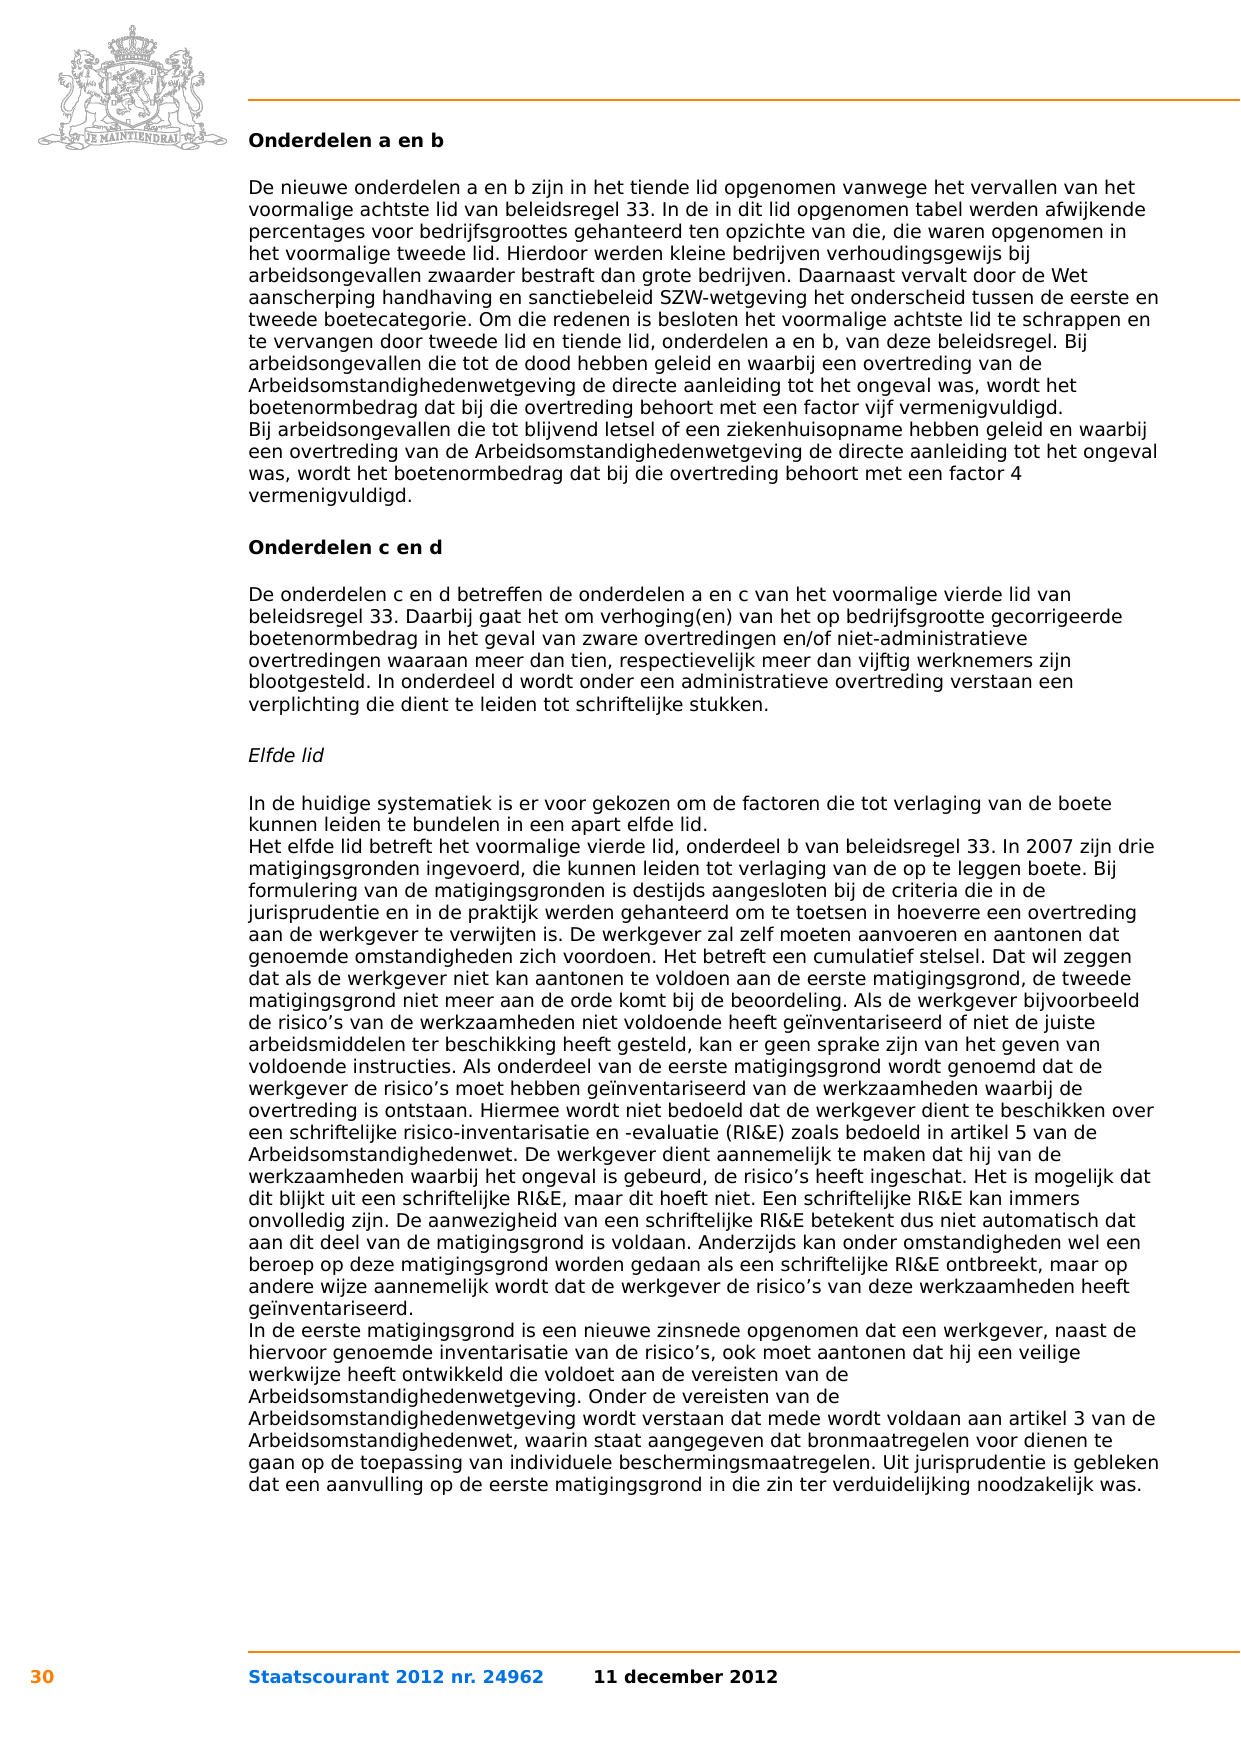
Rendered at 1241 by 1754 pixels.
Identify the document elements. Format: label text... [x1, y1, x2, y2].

text In de eerste matigingsgrond is een nieuwe zinsnede opgenomen dat een werkgever, naast de hiervoor genoemde inventarisatie van de risico’s, ook moet aantonen dat hij een veilige werkwijze heeft ontwikkeld die voldoet aan de vereisten van de Arbeidsomstandighedenwetgeving. Onder de vereisten van de Arbeidsomstandighedenwetgeving wordt verstaan dat mede wordt voldaan aan artikel 3 van de Arbeidsomstandighedenwet, waarin staat aangegeven dat bronmaatregelen voor dienen te gaan op de toepassing van individuele beschermingsmaatregelen. Uit jurisprudentie is gebleken dat een aanvulling op de eerste matigingsgrond in die zin ter verduidelijking noodzakelijk was. [248, 1320, 1163, 1496]
text In de huidige systematiek is er voor gekozen om de factoren die tot verlaging van de boete kunnen leiden te bundelen in een apart elfde lid. [248, 792, 1163, 836]
text De onderdelen c en d betreffen de onderdelen a en c van het voormalige vierde lid van beleidsregel 33. Daarbij gaat het om verhoging(en) van het op bedrijfsgrootte gecorrigeerde boetenormbedrag in het geval van zware overtredingen en/of niet-administratieve overtredingen waaraan meer dan tien, respectievelijk meer dan vijftig werknemers zijn blootgesteld. In onderdeel d wordt onder een administratieve overtreding verstaan een verplichting die dient te leiden tot schriftelijke stukken. [248, 583, 1163, 715]
text Het elfde lid betreft het voormalige vierde lid, onderdeel b van beleidsregel 33. In 2007 zijn drie matigingsgronden ingevoerd, die kunnen leiden tot verlaging van de op te leggen boete. Bij formulering van de matigingsgronden is destijds aangesloten bij de criteria die in de jurisprudentie en in de praktijk werden gehanteerd om te toetsen in hoeverre een overtreding aan de werkgever te verwijten is. De werkgever zal zelf moeten aanvoeren en aantonen dat genoemde omstandigheden zich voordoen. Het betreft een cumulatief stelsel. Dat wil zeggen dat als de werkgever niet kan aantonen te voldoen aan de eerste matigingsgrond, de tweede matigingsgrond niet meer aan de orde komt bij de beoordeling. Als de werkgever bijvoorbeeld de risico’s van de werkzaamheden niet voldoende heeft geïnventariseerd of niet de juiste arbeidsmiddelen ter beschikking heeft gesteld, kan er geen sprake zijn van het geven van voldoende instructies. Als onderdeel van de eerste matigingsgrond wordt genoemd dat de werkgever de risico’s moet hebben geïnventariseerd van de werkzaamheden waarbij de overtreding is ontstaan. Hiermee wordt niet bedoeld dat de werkgever dient te beschikken over een schriftelijke risico-inventarisatie en -evaluatie (RI&E) zoals bedoeld in artikel 5 van de Arbeidsomstandighedenwet. De werkgever dient aannemelijk te maken dat hij van de werkzaamheden waarbij het ongeval is gebeurd, de risico’s heeft ingeschat. Het is mogelijk dat dit blijkt uit een schriftelijke RI&E, maar dit hoeft niet. Een schriftelijke RI&E kan immers onvolledig zijn. De aanwezigheid van een schriftelijke RI&E betekent dus niet automatisch dat aan dit deel van de matigingsgrond is voldaan. Anderzijds kan onder omstandigheden wel een beroep op deze matigingsgrond worden gedaan als een schriftelijke RI&E ontbreekt, maar op andere wijze aannemelijk wordt dat de werkgever de risico’s van deze werkzaamheden heeft geïnventariseerd. [248, 836, 1163, 1320]
text Bij arbeidsongevallen die tot blijvend letsel of een ziekenhuisopname hebben geleid en waarbij een overtreding van de Arbeidsomstandighedenwetgeving de directe aanleiding tot het ongeval was, wordt het boetenormbedrag dat bij die overtreding behoort met een factor 4 vermenigvuldigd. [248, 419, 1163, 507]
picture [38, 25, 227, 150]
subtitle Onderdelen c en d [248, 537, 1163, 558]
subtitle Elfde lid [248, 745, 1163, 767]
subtitle Onderdelen a en b [248, 130, 1163, 152]
text De nieuwe onderdelen a en b zijn in het tiende lid opgenomen vanwege het vervallen van het voormalige achtste lid van beleidsregel 33. In de in dit lid opgenomen tabel werden afwijkende percentages voor bedrijfsgroottes gehanteerd ten opzichte van die, die waren opgenomen in het voormalige tweede lid. Hierdoor werden kleine bedrijven verhoudingsgewijs bij arbeidsongevallen zwaarder bestraft dan grote bedrijven. Daarnaast vervalt door de Wet aanscherping handhaving en sanctiebeleid SZW-wetgeving het onderscheid tussen de eerste en tweede boetecategorie. Om die redenen is besloten het voormalige achtste lid te schrappen en te vervangen door tweede lid en tiende lid, onderdelen a en b, van deze beleidsregel. Bij arbeidsongevallen die tot de dood hebben geleid en waarbij een overtreding van de Arbeidsomstandighedenwetgeving de directe aanleiding tot het ongeval was, wordt het boetenormbedrag dat bij die overtreding behoort met een factor vijf vermenigvuldigd. [248, 177, 1163, 419]
